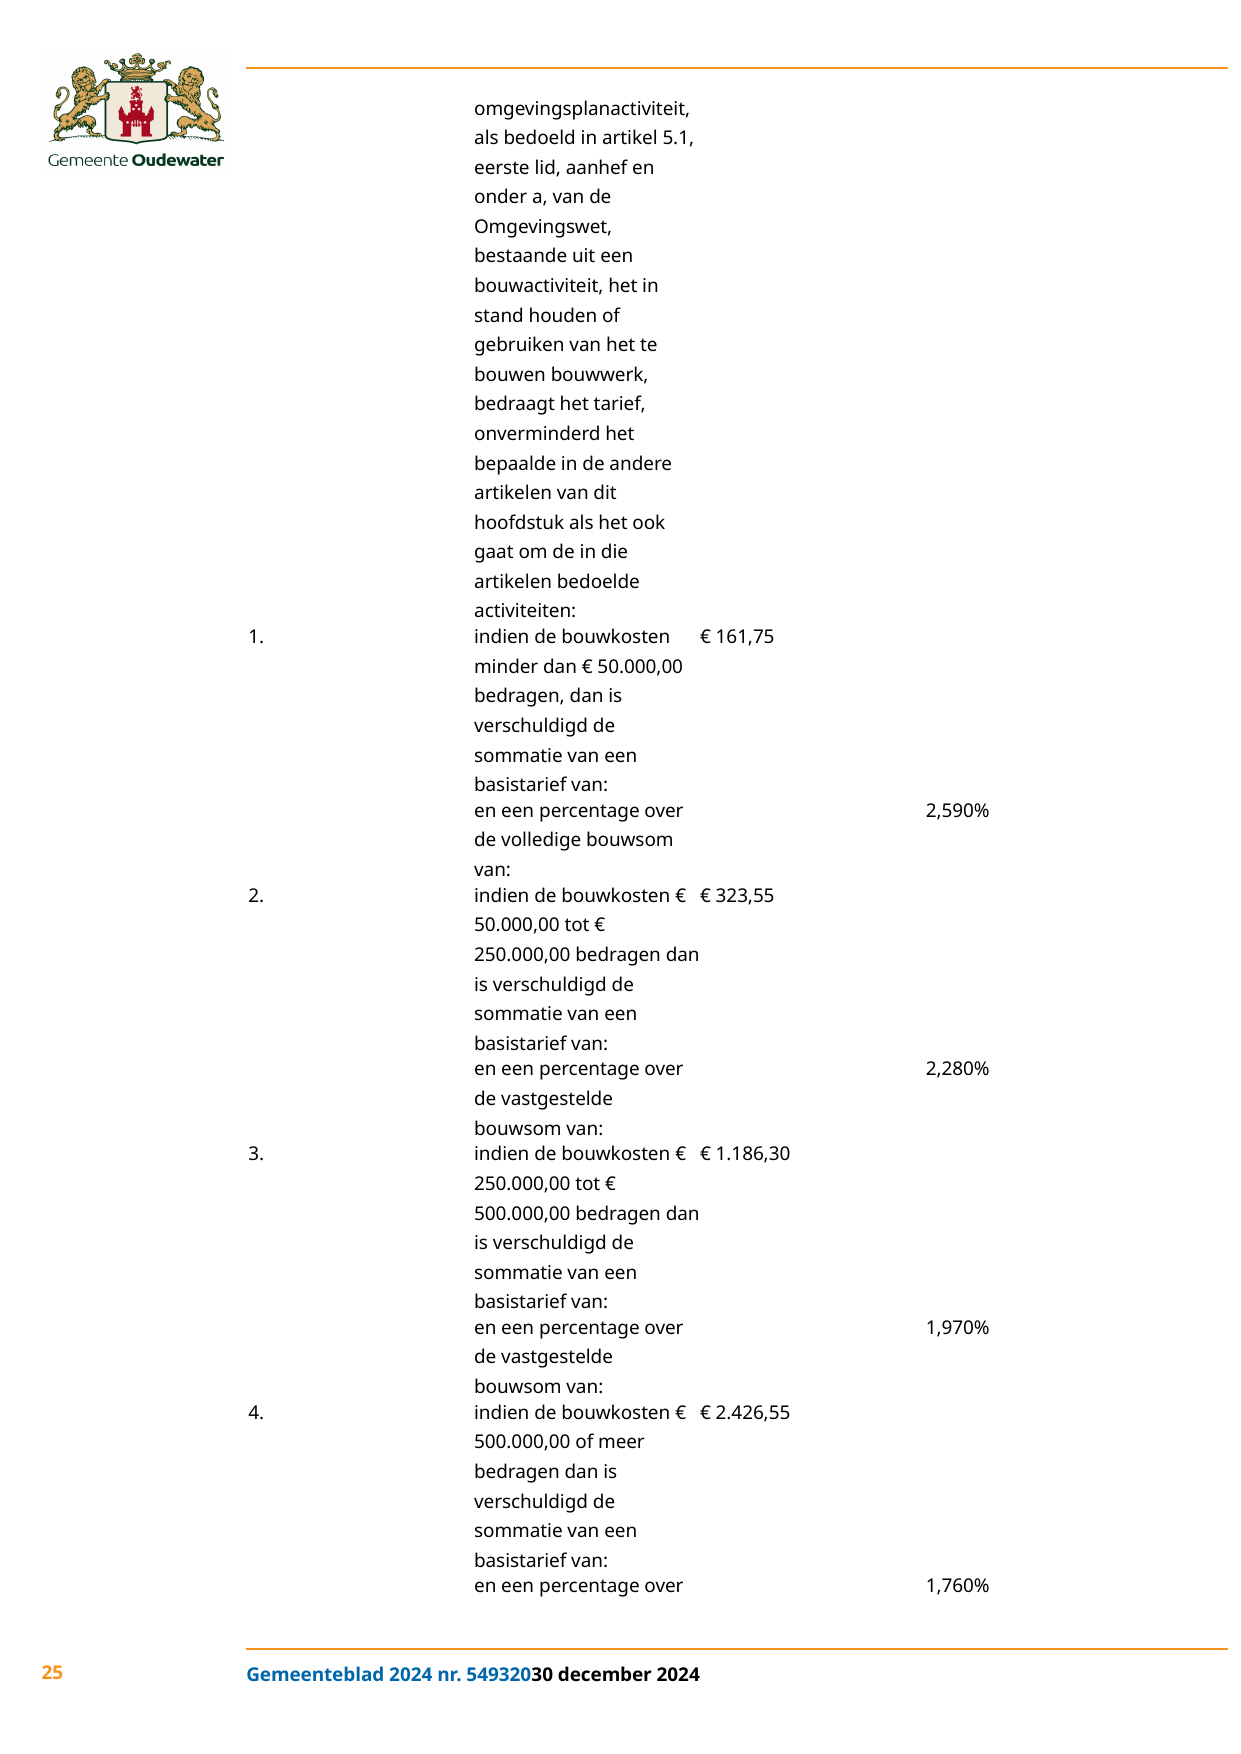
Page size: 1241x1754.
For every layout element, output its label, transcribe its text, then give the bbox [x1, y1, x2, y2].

table_cell [248, 95, 474, 623]
table_cell 1. [248, 624, 474, 797]
table_cell [700, 1314, 926, 1399]
table_cell en een percentage over de vastgestelde bouwsom van: [474, 1056, 700, 1141]
table_cell [700, 1056, 926, 1141]
table_cell indien de bouwkosten € 250.000,00 tot € 500.000,00 bedragen dan is verschuldigd de sommatie van een basistarief van: [474, 1141, 700, 1314]
table_cell indien de bouwkosten minder dan € 50.000,00 bedragen, dan is verschuldigd de sommatie van een basistarief van: [474, 624, 700, 797]
table_cell [248, 1056, 474, 1141]
table_cell omgevingsplanactiviteit, als bedoeld in artikel 5.1, eerste lid, aanhef en onder a, van de Omgevingswet, bestaande uit een bouwactiviteit, het in stand houden of gebruiken van het te bouwen bouwwerk, bedraagt het tarief, onverminderd het bepaalde in de andere artikelen van dit hoofdstuk als het ook gaat om de in die artikelen bedoelde activiteiten: [474, 95, 700, 623]
table_cell [248, 1573, 474, 1598]
table_cell indien de bouwkosten € 500.000,00 of meer bedragen dan is verschuldigd de sommatie van een basistarief van: [474, 1399, 700, 1573]
table_cell [926, 1399, 1152, 1573]
table_cell € 1.186,30 [700, 1141, 926, 1314]
table_cell 2. [248, 882, 474, 1056]
table_cell € 2.426,55 [700, 1399, 926, 1573]
table_cell [700, 95, 926, 623]
picture [41, 47, 231, 172]
table_cell en een percentage over [474, 1573, 700, 1598]
table_cell € 161,75 [700, 624, 926, 797]
table_cell 4. [248, 1399, 474, 1573]
table_cell [248, 1314, 474, 1399]
table_cell indien de bouwkosten € 50.000,00 tot € 250.000,00 bedragen dan is verschuldigd de sommatie van een basistarief van: [474, 882, 700, 1056]
table_cell [248, 797, 474, 882]
table_cell [700, 1573, 926, 1598]
table_cell en een percentage over de volledige bouwsom van: [474, 797, 700, 882]
table_cell 1,760% [926, 1573, 1152, 1598]
table_cell [926, 1141, 1152, 1314]
table_cell 2,590% [926, 797, 1152, 882]
table_cell [926, 624, 1152, 797]
table_cell 3. [248, 1141, 474, 1314]
table_cell [700, 797, 926, 882]
table_cell [926, 882, 1152, 1056]
table_cell € 323,55 [700, 882, 926, 1056]
table_cell 2,280% [926, 1056, 1152, 1141]
table_cell [926, 95, 1152, 623]
table_cell 1,970% [926, 1314, 1152, 1399]
table_cell en een percentage over de vastgestelde bouwsom van: [474, 1314, 700, 1399]
